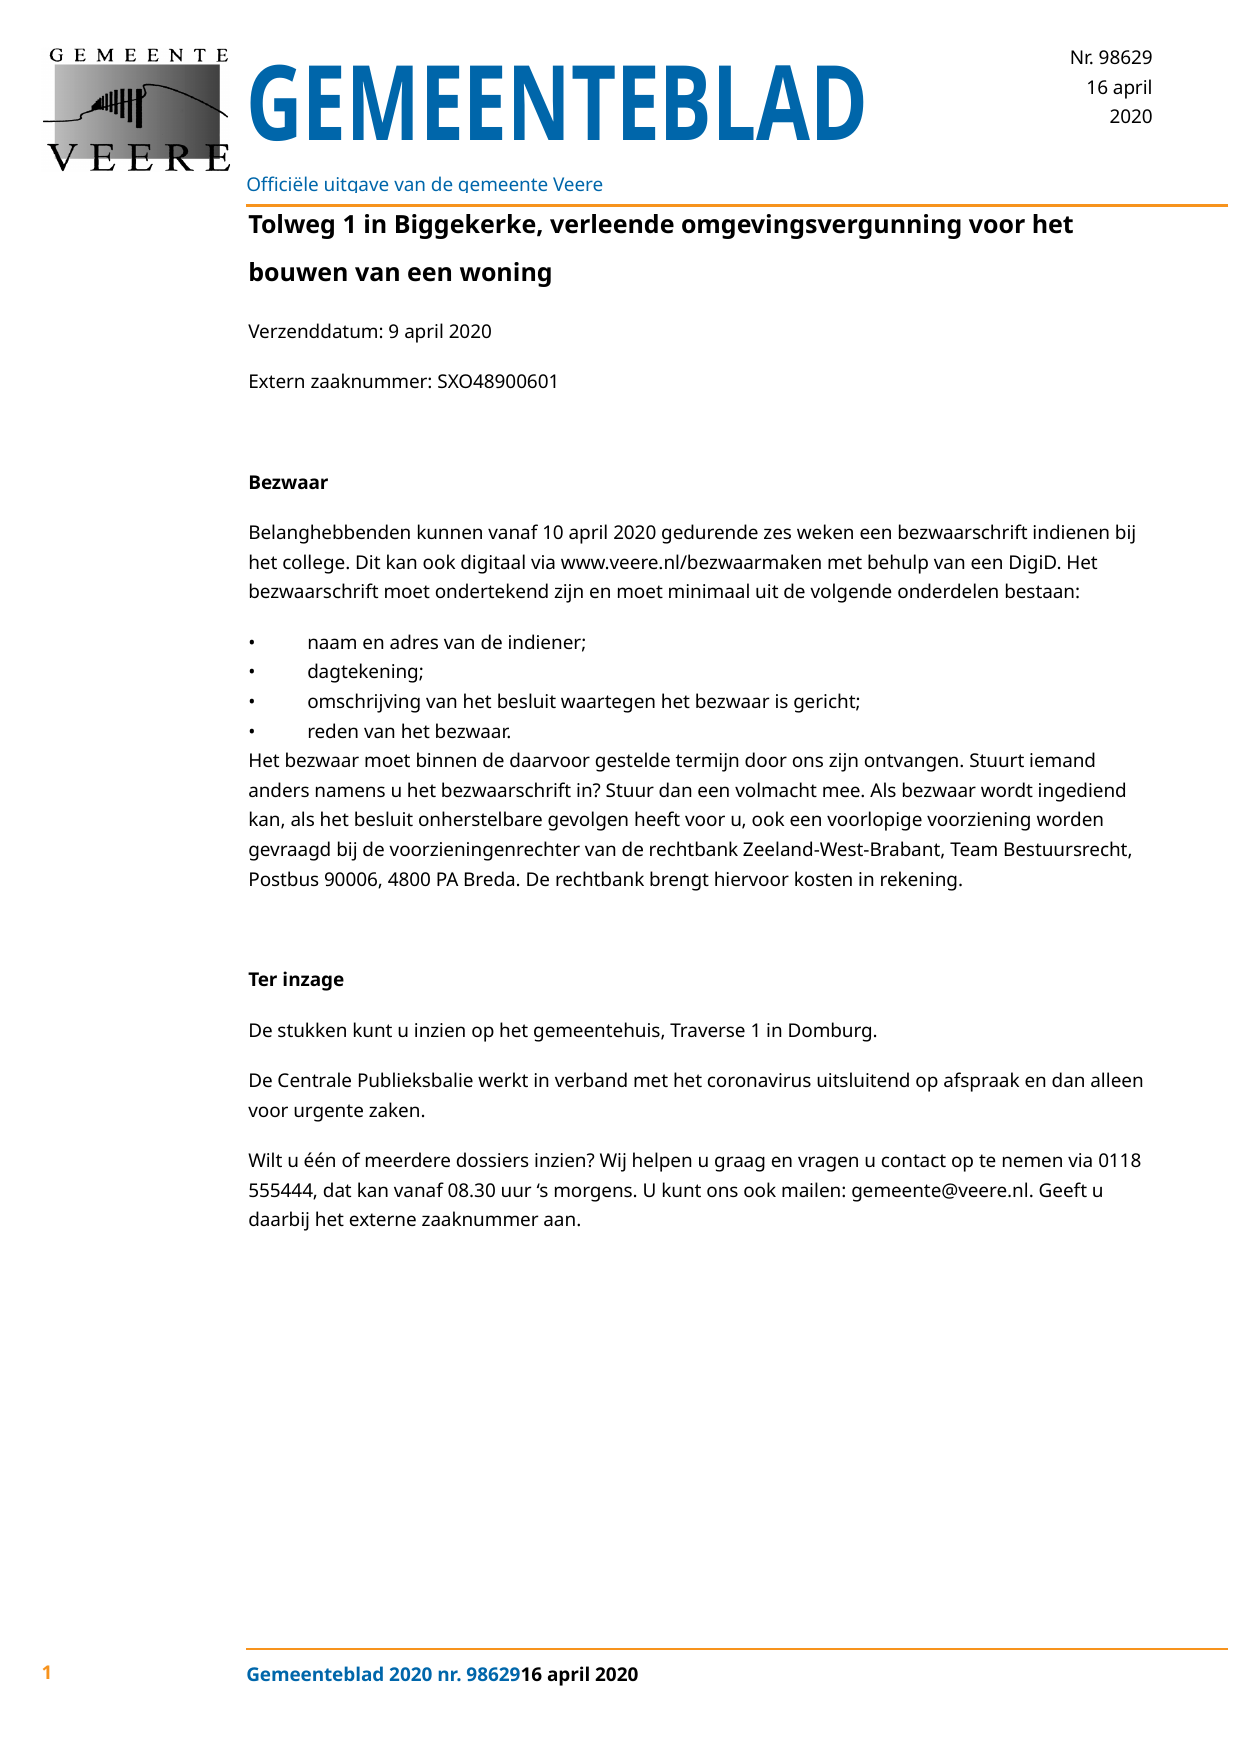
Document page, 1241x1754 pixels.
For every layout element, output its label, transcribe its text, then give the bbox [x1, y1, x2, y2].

list naam en adres van de indiener; [248, 629, 1152, 655]
text Tolweg 1 in Biggekerke, verleende omgevingsvergunning voor het bouwen van een woning [248, 207, 1152, 288]
list omschrijving van het besluit waartegen het bezwaar is gericht; [248, 688, 1152, 714]
text Extern zaaknummer: SXO48900601 [248, 368, 1152, 394]
text De stukken kunt u inzien op het gemeentehuis, Traverse 1 in Domburg. [248, 1017, 1152, 1043]
list reden van het bezwaar. [248, 718, 1152, 744]
list dagtekening; [248, 659, 1152, 684]
text De Centrale Publieksbalie werkt in verband met het coronavirus uitsluitend op afspraak en dan alleen voor urgente zaken. [248, 1067, 1152, 1123]
text Het bezwaar moet binnen de daarvoor gestelde termijn door ons zijn ontvangen. Stuurt iemand anders namens u het bezwaarschrift in? Stuur dan een volmacht mee. Als bezwaar wordt ingediend kan, als het besluit onherstelbare gevolgen heeft voor u, ook een voorlopige voorziening worden gevraagd bij de voorzieningenrechter van de rechtbank Zeeland-West-Brabant, Team Bestuursrecht, Postbus 90006, 4800 PA Breda. De rechtbank brengt hiervoor kosten in rekening. [248, 747, 1152, 892]
text Ter inzage [248, 967, 1152, 992]
text Belanghebbenden kunnen vanaf 10 april 2020 gedurende zes weken een bezwaarschrift indienen bij het college. Dit kan ook digitaal via www.veere.nl/bezwaarmaken met behulp van een DigiD. Het bezwaarschrift moet ondertekend zijn en moet minimaal uit de volgende onderdelen bestaan: [248, 519, 1152, 604]
text Verzenddatum: 9 april 2020 [248, 318, 1152, 344]
text Bezwaar [248, 469, 1152, 495]
picture [41, 47, 231, 172]
text Wilt u één of meerdere dossiers inzien? Wij helpen u graag en vragen u contact op te nemen via 0118 555444, dat kan vanaf 08.30 uur ‘s morgens. U kunt ons ook mailen: gemeente@veere.nl. Geeft u daarbij het externe zaaknummer aan. [248, 1147, 1152, 1232]
